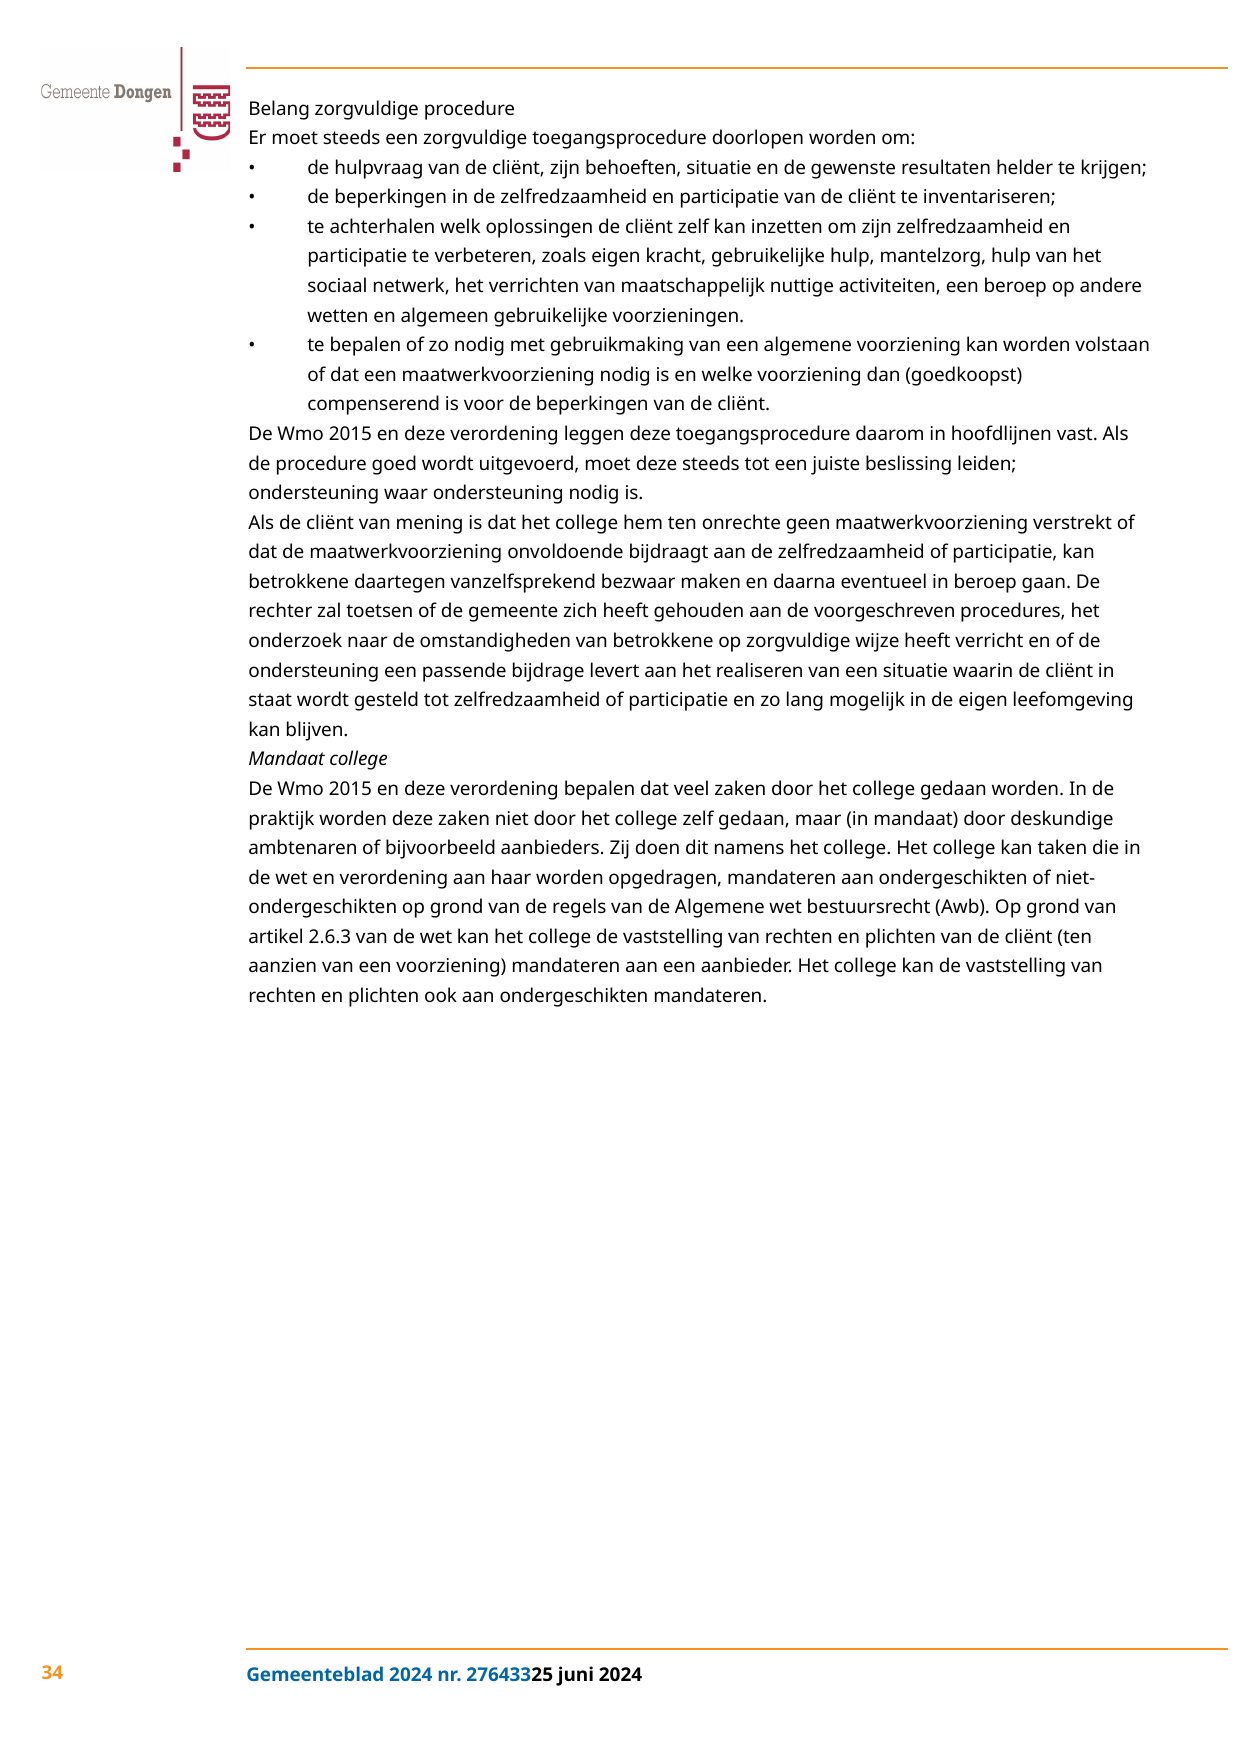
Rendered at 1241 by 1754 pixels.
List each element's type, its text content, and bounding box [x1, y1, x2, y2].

list te achterhalen welk oplossingen de cliënt zelf kan inzetten om zijn zelfredzaamheid en participatie te verbeteren, zoals eigen kracht, gebruikelijke hulp, mantelzorg, hulp van het sociaal netwerk, het verrichten van maatschappelijk nuttige activiteiten, een beroep op andere wetten en algemeen gebruikelijke voorzieningen. [248, 213, 1152, 328]
text De Wmo 2015 en deze verordening bepalen dat veel zaken door het college gedaan worden. In de praktijk worden deze zaken niet door het college zelf gedaan, maar (in mandaat) door deskundige ambtenaren of bijvoorbeeld aanbieders. Zij doen dit namens het college. Het college kan taken die in de wet en verordening aan haar worden opgedragen, mandateren aan ondergeschikten of niet-ondergeschikten op grond van de regels van de Algemene wet bestuursrecht (Awb). Op grond van artikel 2.6.3 van de wet kan het college de vaststelling van rechten en plichten van de cliënt (ten aanzien van een voorziening) mandateren aan een aanbieder. Het college kan de vaststelling van rechten en plichten ook aan ondergeschikten mandateren. [248, 775, 1152, 1008]
picture [41, 47, 231, 172]
text Als de cliënt van mening is dat het college hem ten onrechte geen maatwerkvoorziening verstrekt of dat de maatwerkvoorziening onvoldoende bijdraagt aan de zelfredzaamheid of participatie, kan betrokkene daartegen vanzelfsprekend bezwaar maken en daarna eventueel in beroep gaan. De rechter zal toetsen of de gemeente zich heeft gehouden aan de voorgeschreven procedures, het onderzoek naar de omstandigheden van betrokkene op zorgvuldige wijze heeft verricht en of de ondersteuning een passende bijdrage levert aan het realiseren van een situatie waarin de cliënt in staat wordt gesteld tot zelfredzaamheid of participatie en zo lang mogelijk in de eigen leefomgeving kan blijven. [248, 509, 1152, 742]
text Belang zorgvuldige procedure [248, 95, 1152, 121]
list de hulpvraag van de cliënt, zijn behoeften, situatie en de gewenste resultaten helder te krijgen; [248, 154, 1152, 180]
text De Wmo 2015 en deze verordening leggen deze toegangsprocedure daarom in hoofdlijnen vast. Als de procedure goed wordt uitgevoerd, moet deze steeds tot een juiste beslissing leiden; ondersteuning waar ondersteuning nodig is. [248, 420, 1152, 505]
text Er moet steeds een zorgvuldige toegangsprocedure doorlopen worden om: [248, 124, 1152, 150]
text Mandaat college [248, 746, 1152, 771]
list te bepalen of zo nodig met gebruikmaking van een algemene voorziening kan worden volstaan of dat een maatwerkvoorziening nodig is en welke voorziening dan (goedkoopst) compenserend is voor de beperkingen van de cliënt. [248, 331, 1152, 416]
list de beperkingen in de zelfredzaamheid en participatie van de cliënt te inventariseren; [248, 183, 1152, 209]
